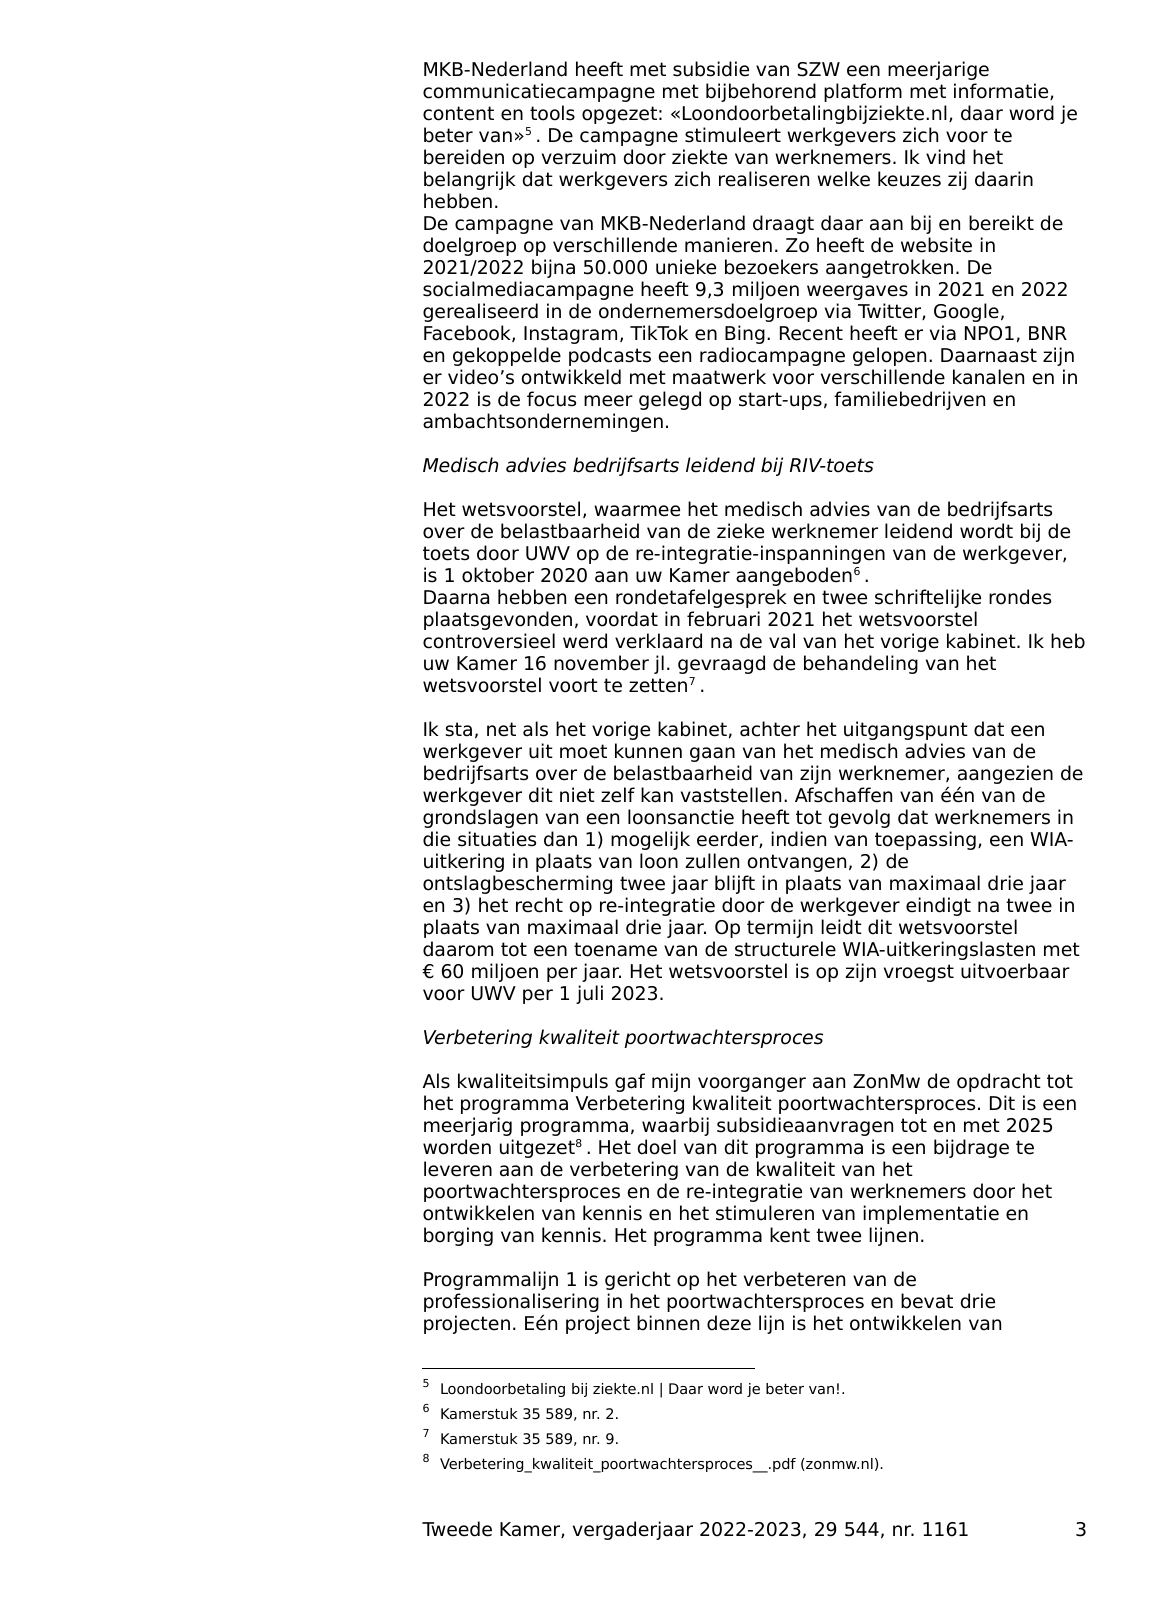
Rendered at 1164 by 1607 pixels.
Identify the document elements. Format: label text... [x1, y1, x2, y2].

text Het wetsvoorstel, waarmee het medisch advies van de bedrijfsarts over de belastbaarheid van de zieke werknemer leidend wordt bij de toets door UWV op de re-integratie-inspanningen van de werkgever, is 1 oktober 2020 aan uw Kamer aangeboden. [422, 499, 1087, 587]
text Verbetering_kwaliteit_poortwachtersproces__.pdf (zonmw.nl). [422, 1452, 1087, 1474]
text Als kwaliteitsimpuls gaf mijn voorganger aan ZonMw de opdracht tot het programma Verbetering kwaliteit poortwachtersproces. Dit is een meerjarig programma, waarbij subsidieaanvragen tot en met 2025 worden uitgezet. Het doel van dit programma is een bijdrage te leveren aan de verbetering van de kwaliteit van het poortwachtersproces en de re-integratie van werknemers door het ontwikkelen van kennis en het stimuleren van implementatie en borging van kennis. Het programma kent twee lijnen. [422, 1071, 1087, 1247]
text De campagne van MKB-Nederland draagt daar aan bij en bereikt de doelgroep op verschillende manieren. Zo heeft de website in 2021/2022 bijna 50.000 unieke bezoekers aangetrokken. De socialmediacampagne heeft 9,3 miljoen weergaves in 2021 en 2022 gerealiseerd in de ondernemersdoelgroep via Twitter, Google, Facebook, Instagram, TikTok en Bing. Recent heeft er via NPO1, BNR en gekoppelde podcasts een radiocampagne gelopen. Daarnaast zijn er video’s ontwikkeld met maatwerk voor verschillende kanalen en in 2022 is de focus meer gelegd op start-ups, familiebedrijven en ambachtsondernemingen. [422, 213, 1087, 433]
text Kamerstuk 35 589, nr. 2. [422, 1402, 1087, 1424]
text Ik sta, net als het vorige kabinet, achter het uitgangspunt dat een werkgever uit moet kunnen gaan van het medisch advies van de bedrijfsarts over de belastbaarheid van zijn werknemer, aangezien de werkgever dit niet zelf kan vaststellen. Afschaffen van één van de grondslagen van een loonsanctie heeft tot gevolg dat werknemers in die situaties dan 1) mogelijk eerder, indien van toepassing, een WIA-uitkering in plaats van loon zullen ontvangen, 2) de ontslagbescherming twee jaar blijft in plaats van maximaal drie jaar en 3) het recht op re-integratie door de werkgever eindigt na twee in plaats van maximaal drie jaar. Op termijn leidt dit wetsvoorstel daarom tot een toename van de structurele WIA-uitkeringslasten met € 60 miljoen per jaar. Het wetsvoorstel is op zijn vroegst uitvoerbaar voor UWV per 1 juli 2023. [422, 719, 1087, 1005]
subtitle Medisch advies bedrijfsarts leidend bij RIV-toets [422, 455, 1087, 477]
text Kamerstuk 35 589, nr. 9. [422, 1427, 1087, 1449]
text Loondoorbetaling bij ziekte.nl | Daar word je beter van!. [422, 1377, 1087, 1399]
text MKB-Nederland heeft met subsidie van SZW een meerjarige communicatiecampagne met bijbehorend platform met informatie, content en tools opgezet: «Loondoorbetalingbijziekte.nl, daar word je beter van». De campagne stimuleert werkgevers zich voor te bereiden op verzuim door ziekte van werknemers. Ik vind het belangrijk dat werkgevers zich realiseren welke keuzes zij daarin hebben. [422, 59, 1087, 213]
text Daarna hebben een rondetafelgesprek en twee schriftelijke rondes plaatsgevonden, voordat in februari 2021 het wetsvoorstel controversieel werd verklaard na de val van het vorige kabinet. Ik heb uw Kamer 16 november jl. gevraagd de behandeling van het wetsvoorstel voort te zetten. [422, 587, 1087, 697]
subtitle Verbetering kwaliteit poortwachtersproces [422, 1027, 1087, 1049]
text Programmalijn 1 is gericht op het verbeteren van de professionalisering in het poortwachtersproces en bevat drie projecten. Eén project binnen deze lijn is het ontwikkelen van [422, 1269, 1087, 1335]
